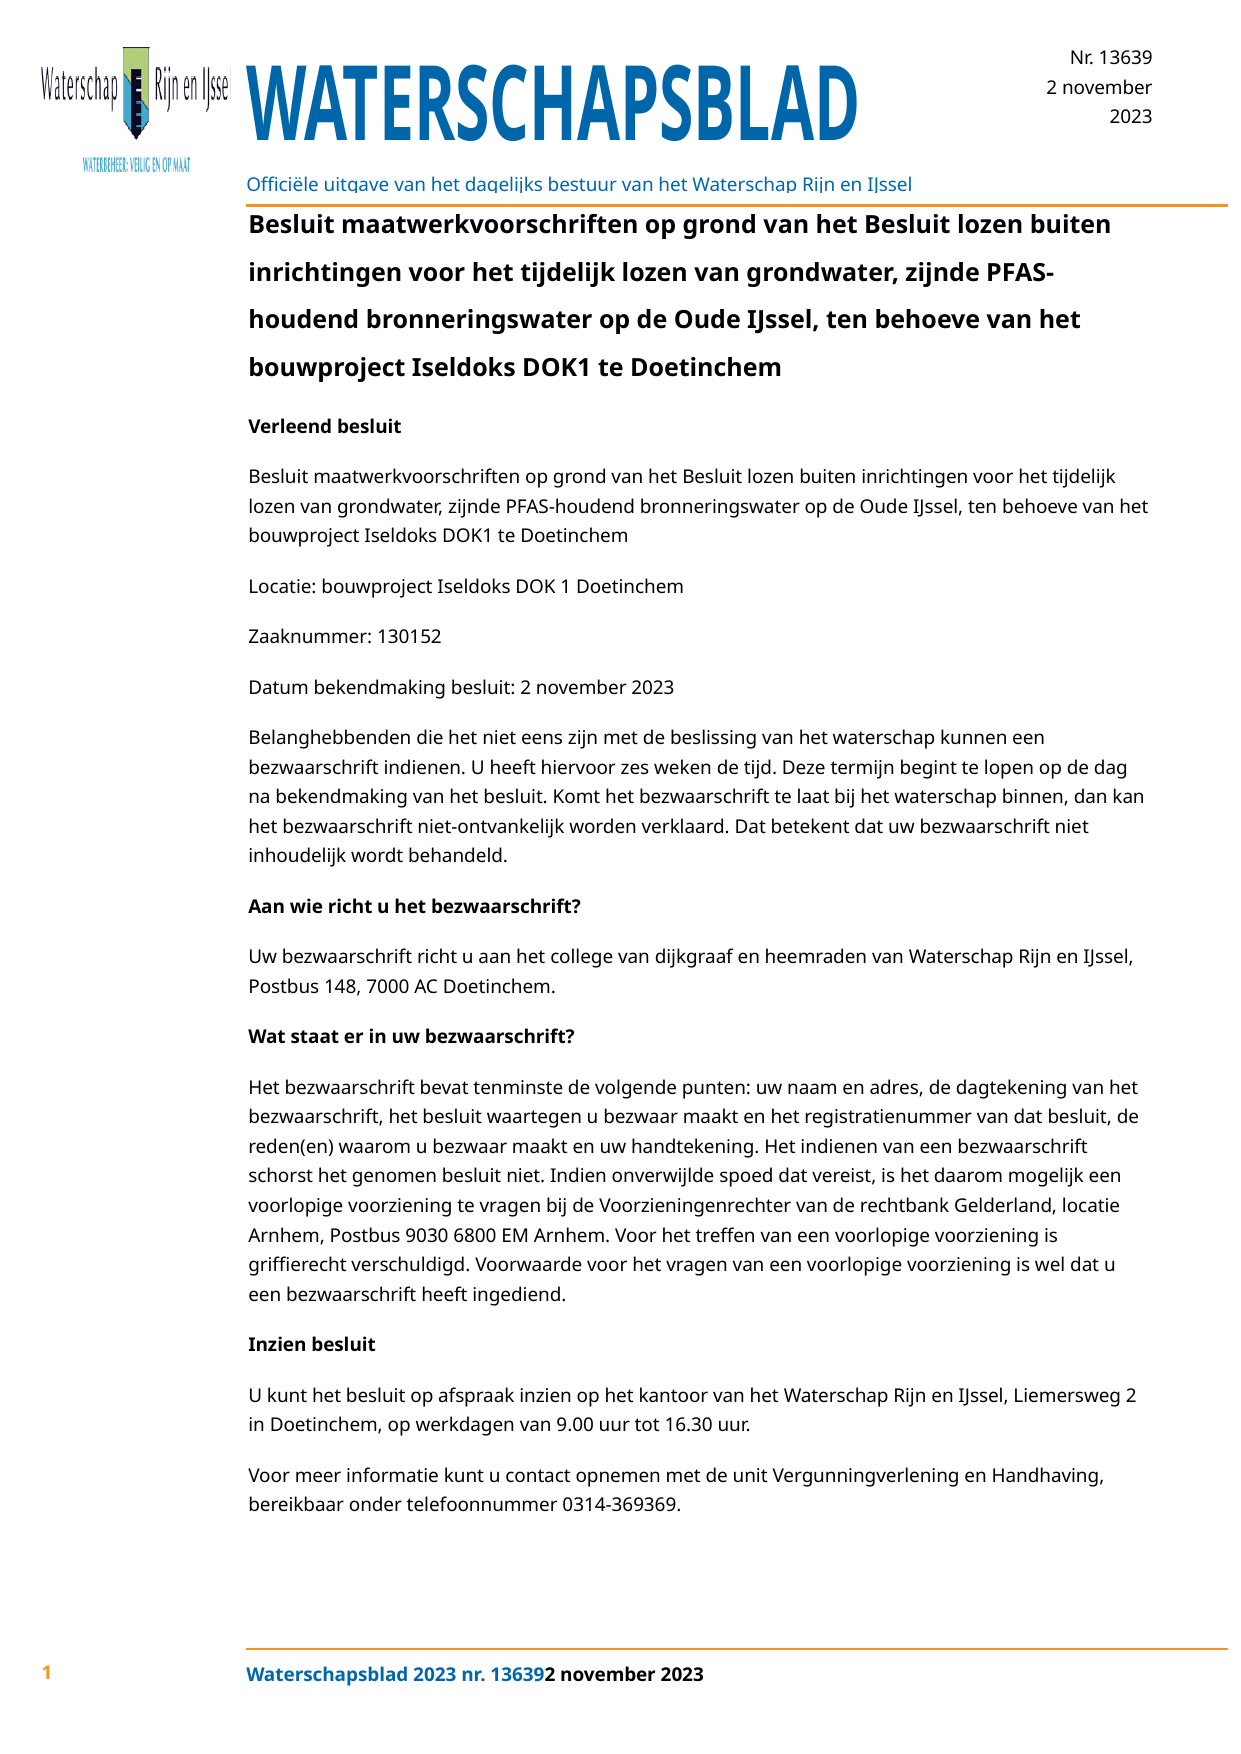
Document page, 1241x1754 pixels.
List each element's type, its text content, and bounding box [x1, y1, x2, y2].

text Aan wie richt u het bezwaarschrift? [248, 893, 1152, 919]
text Besluit maatwerkvoorschriften op grond van het Besluit lozen buiten inrichtingen voor het tijdelijk lozen van grondwater, zijnde PFAS-houdend bronneringswater op de Oude IJssel, ten behoeve van het bouwproject Iseldoks DOK1 te Doetinchem [248, 207, 1152, 384]
text U kunt het besluit op afspraak inzien op het kantoor van het Waterschap Rijn en IJssel, Liemersweg 2 in Doetinchem, op werkdagen van 9.00 uur tot 16.30 uur. [248, 1382, 1152, 1437]
text Voor meer informatie kunt u contact opnemen met de unit Vergunningverlening en Handhaving, bereikbaar onder telefoonnummer 0314-369369. [248, 1462, 1152, 1517]
text Wat staat er in uw bezwaarschrift? [248, 1023, 1152, 1049]
text Uw bezwaarschrift richt u aan het college van dijkgraaf en heemraden van Waterschap Rijn en IJssel, Postbus 148, 7000 AC Doetinchem. [248, 943, 1152, 999]
text Het bezwaarschrift bevat tenminste de volgende punten: uw naam en adres, de dagtekening van het bezwaarschrift, het besluit waartegen u bezwaar maakt en het registratienummer van dat besluit, de reden(en) waarom u bezwaar maakt en uw handtekening. Het indienen van een bezwaarschrift schorst het genomen besluit niet. Indien onverwijlde spoed dat vereist, is het daarom mogelijk een voorlopige voorziening te vragen bij de Voorzieningenrechter van de rechtbank Gelderland, locatie Arnhem, Postbus 9030 6800 EM Arnhem. Voor het treffen van een voorlopige voorziening is griffierecht verschuldigd. Voorwaarde voor het vragen van een voorlopige voorziening is wel dat u een bezwaarschrift heeft ingediend. [248, 1074, 1152, 1307]
text Locatie: bouwproject Iseldoks DOK 1 Doetinchem [248, 573, 1152, 599]
text Verleend besluit [248, 413, 1152, 439]
text Inzien besluit [248, 1331, 1152, 1357]
text Zaaknummer: 130152 [248, 623, 1152, 649]
text Besluit maatwerkvoorschriften op grond van het Besluit lozen buiten inrichtingen voor het tijdelijk lozen van grondwater, zijnde PFAS-houdend bronneringswater op de Oude IJssel, ten behoeve van het bouwproject Iseldoks DOK1 te Doetinchem [248, 463, 1152, 548]
picture [41, 47, 231, 172]
text Belanghebbenden die het niet eens zijn met de beslissing van het waterschap kunnen een bezwaarschrift indienen. U heeft hiervoor zes weken de tijd. Deze termijn begint te lopen op de dag na bekendmaking van het besluit. Komt het bezwaarschrift te laat bij het waterschap binnen, dan kan het bezwaarschrift niet-ontvankelijk worden verklaard. Dat betekent dat uw bezwaarschrift niet inhoudelijk wordt behandeld. [248, 724, 1152, 868]
text Datum bekendmaking besluit: 2 november 2023 [248, 674, 1152, 700]
